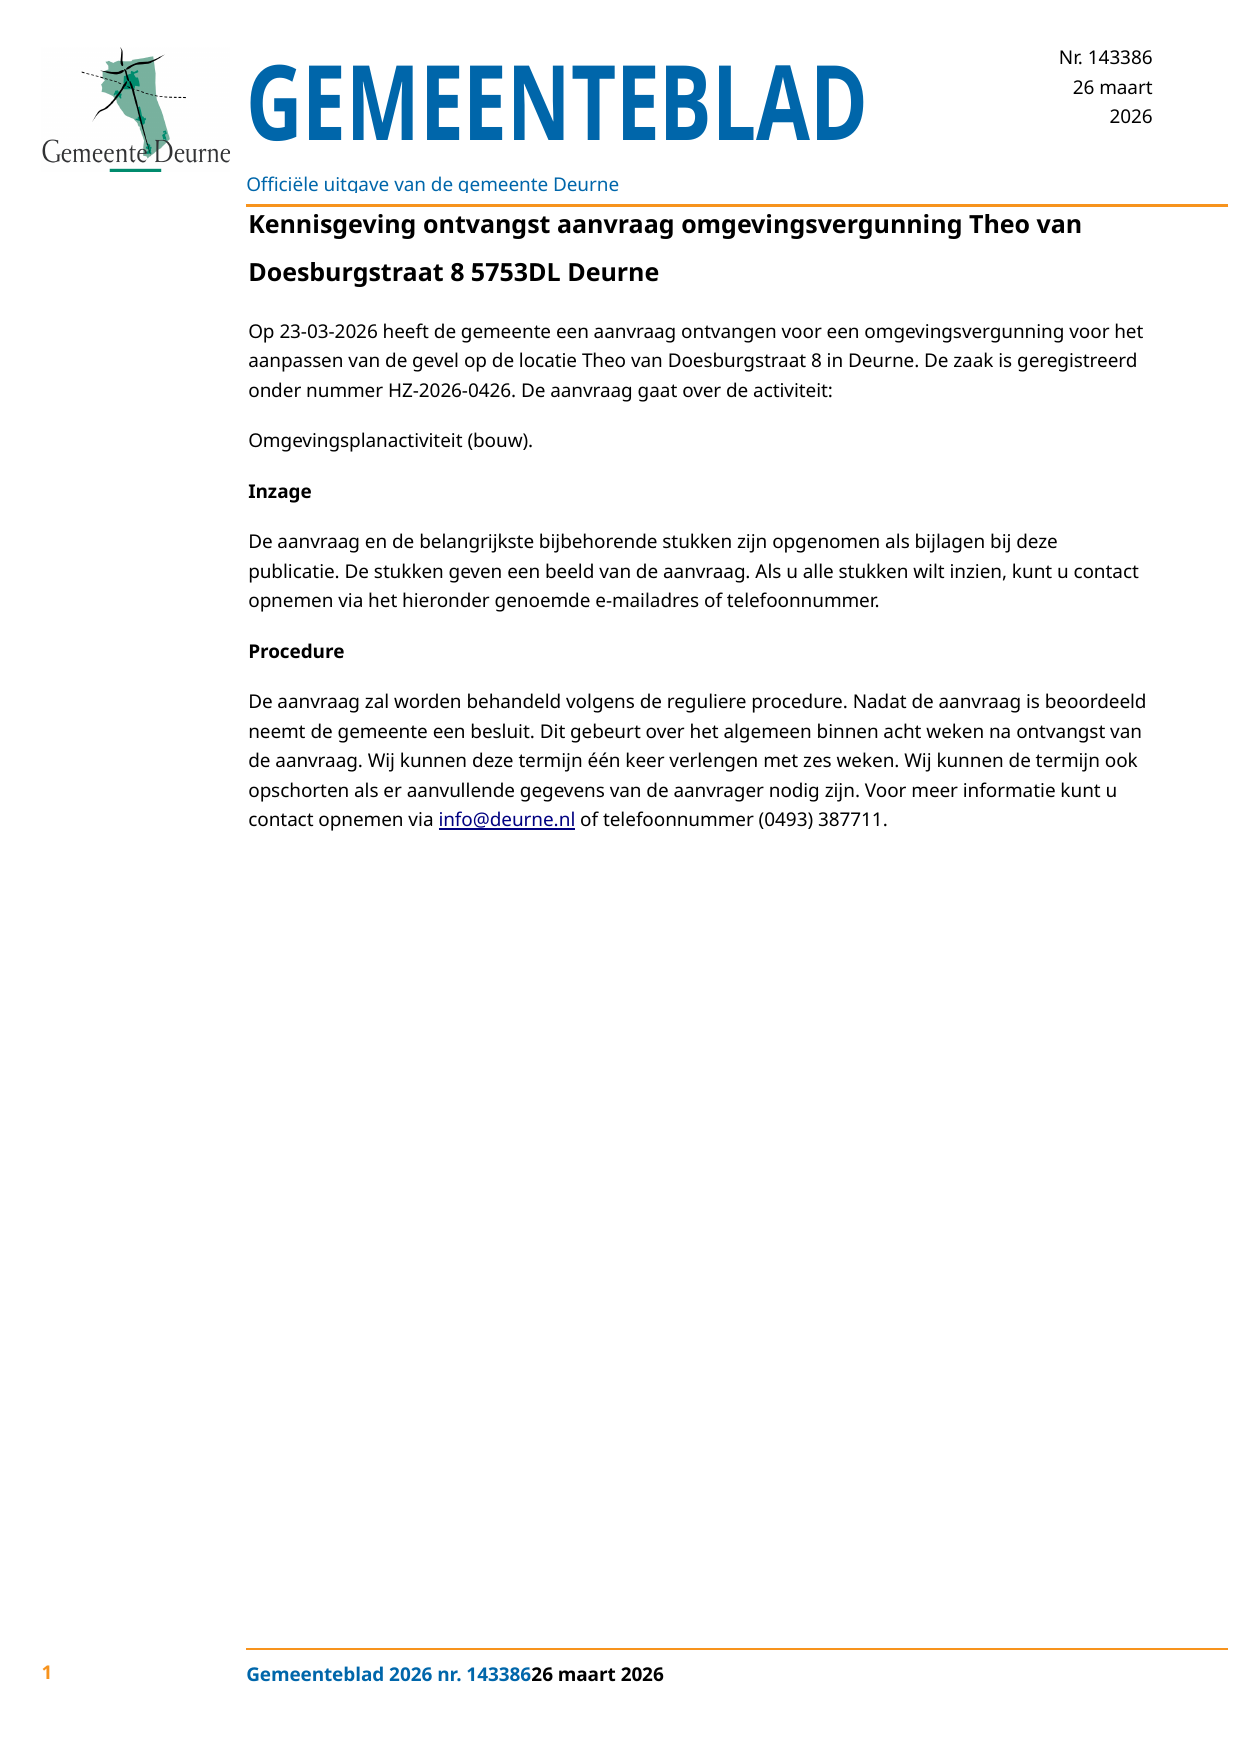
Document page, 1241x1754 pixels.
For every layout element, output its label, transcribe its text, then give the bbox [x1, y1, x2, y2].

text De aanvraag en de belangrijkste bijbehorende stukken zijn opgenomen als bijlagen bij deze publicatie. De stukken geven een beeld van de aanvraag. Als u alle stukken wilt inzien, kunt u contact opnemen via het hieronder genoemde e-mailadres of telefoonnummer. [248, 528, 1152, 613]
picture [41, 47, 231, 172]
text Procedure [248, 638, 1152, 664]
text Inzage [248, 478, 1152, 504]
text Kennisgeving ontvangst aanvraag omgevingsvergunning Theo van Doesburgstraat 8 5753DL Deurne [248, 207, 1152, 288]
text Op 23-03-2026 heeft de gemeente een aanvraag ontvangen voor een omgevingsvergunning voor het aanpassen van de gevel op de locatie Theo van Doesburgstraat 8 in Deurne. De zaak is geregistreerd onder nummer HZ-2026-0426. De aanvraag gaat over de activiteit: [248, 318, 1152, 403]
text De aanvraag zal worden behandeld volgens de reguliere procedure. Nadat de aanvraag is beoordeeld neemt de gemeente een besluit. Dit gebeurt over het algemeen binnen acht weken na ontvangst van de aanvraag. Wij kunnen deze termijn één keer verlengen met zes weken. Wij kunnen de termijn ook opschorten als er aanvullende gegevens van de aanvrager nodig zijn. Voor meer informatie kunt u contact opnemen via info@deurne.nl of telefoonnummer (0493) 387711. [248, 688, 1152, 832]
text Omgevingsplanactiviteit (bouw). [248, 427, 1152, 453]
